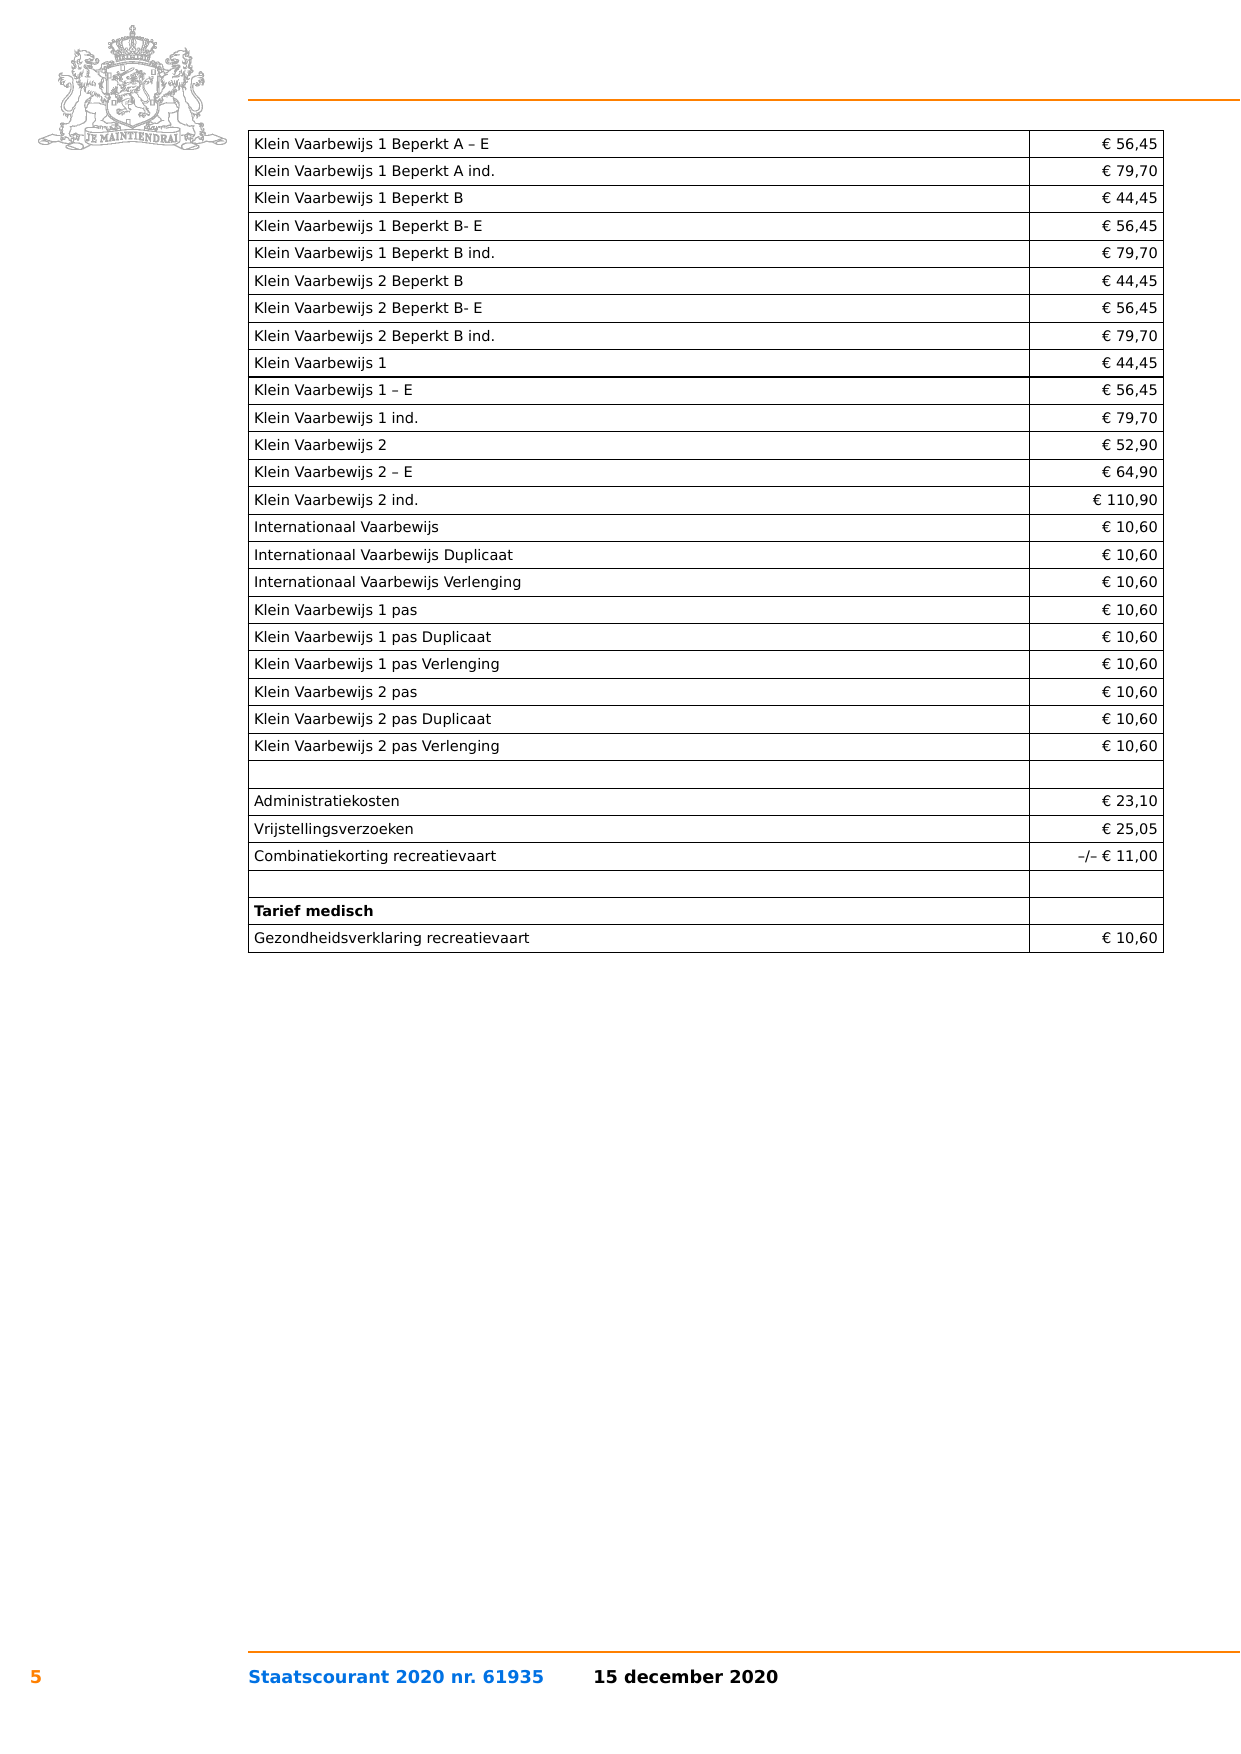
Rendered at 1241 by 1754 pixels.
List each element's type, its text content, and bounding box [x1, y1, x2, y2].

table_cell Internationaal Vaarbewijs Duplicaat [249, 542, 1029, 568]
table_cell Internationaal Vaarbewijs Verlenging [249, 569, 1029, 596]
table_cell € 25,05 [1030, 816, 1163, 842]
table_cell Gezondheidsverklaring recreatievaart [249, 925, 1029, 952]
table_cell € 10,60 [1030, 925, 1163, 952]
table_cell Klein Vaarbewijs 1 Beperkt A – E [249, 131, 1029, 157]
table_cell € 56,45 [1030, 378, 1163, 404]
table_cell Administratiekosten [249, 789, 1029, 815]
table_cell € 10,60 [1030, 679, 1163, 705]
table_cell € 56,45 [1030, 131, 1163, 157]
table_cell Klein Vaarbewijs 1 pas [249, 597, 1029, 623]
table_cell € 10,60 [1030, 542, 1163, 568]
table_cell Internationaal Vaarbewijs [249, 515, 1029, 541]
table_cell € 10,60 [1030, 624, 1163, 650]
table_cell Combinatiekorting recreatievaart [249, 843, 1029, 869]
table_cell € 10,60 [1030, 569, 1163, 596]
table_cell € 52,90 [1030, 432, 1163, 459]
table_cell [1030, 871, 1163, 897]
table_cell Klein Vaarbewijs 1 Beperkt B ind. [249, 241, 1029, 267]
table_cell Klein Vaarbewijs 2 Beperkt B [249, 268, 1029, 294]
table_cell € 10,60 [1030, 734, 1163, 760]
table_cell € 79,70 [1030, 241, 1163, 267]
table_cell € 64,90 [1030, 460, 1163, 486]
table_cell € 44,45 [1030, 268, 1163, 294]
table_cell Klein Vaarbewijs 2 [249, 432, 1029, 459]
table_cell [1030, 898, 1163, 924]
table_cell € 10,60 [1030, 515, 1163, 541]
table_cell Klein Vaarbewijs 1 – E [249, 378, 1029, 404]
table_cell [1030, 761, 1163, 787]
table_cell Klein Vaarbewijs 1 Beperkt A ind. [249, 158, 1029, 185]
table_cell Klein Vaarbewijs 2 pas Verlenging [249, 734, 1029, 760]
table_cell € 23,10 [1030, 789, 1163, 815]
table_cell Klein Vaarbewijs 2 Beperkt B ind. [249, 323, 1029, 349]
table_cell Klein Vaarbewijs 1 Beperkt B [249, 186, 1029, 212]
table_cell Tarief medisch [249, 898, 1029, 924]
table_cell € 44,45 [1030, 350, 1163, 376]
table_cell € 79,70 [1030, 158, 1163, 185]
table_cell Klein Vaarbewijs 1 pas Duplicaat [249, 624, 1029, 650]
table_cell Klein Vaarbewijs 1 Beperkt B- E [249, 213, 1029, 239]
table_cell Klein Vaarbewijs 1 ind. [249, 405, 1029, 431]
table_cell € 10,60 [1030, 597, 1163, 623]
table_cell € 110,90 [1030, 487, 1163, 513]
table_cell –/– € 11,00 [1030, 843, 1163, 869]
table_cell € 79,70 [1030, 323, 1163, 349]
table_cell € 56,45 [1030, 295, 1163, 322]
table_cell € 79,70 [1030, 405, 1163, 431]
table_cell Klein Vaarbewijs 2 – E [249, 460, 1029, 486]
table_cell Klein Vaarbewijs 1 pas Verlenging [249, 651, 1029, 678]
table_cell € 56,45 [1030, 213, 1163, 239]
table_cell € 10,60 [1030, 706, 1163, 733]
table_cell Klein Vaarbewijs 2 Beperkt B- E [249, 295, 1029, 322]
table_cell Klein Vaarbewijs 2 pas Duplicaat [249, 706, 1029, 733]
table_cell € 44,45 [1030, 186, 1163, 212]
table_cell [249, 761, 1029, 787]
picture [38, 25, 227, 150]
table_cell Klein Vaarbewijs 1 [249, 350, 1029, 376]
table_cell Klein Vaarbewijs 2 ind. [249, 487, 1029, 513]
table_cell [249, 871, 1029, 897]
table_cell Klein Vaarbewijs 2 pas [249, 679, 1029, 705]
table_cell Vrijstellingsverzoeken [249, 816, 1029, 842]
table_cell € 10,60 [1030, 651, 1163, 678]
